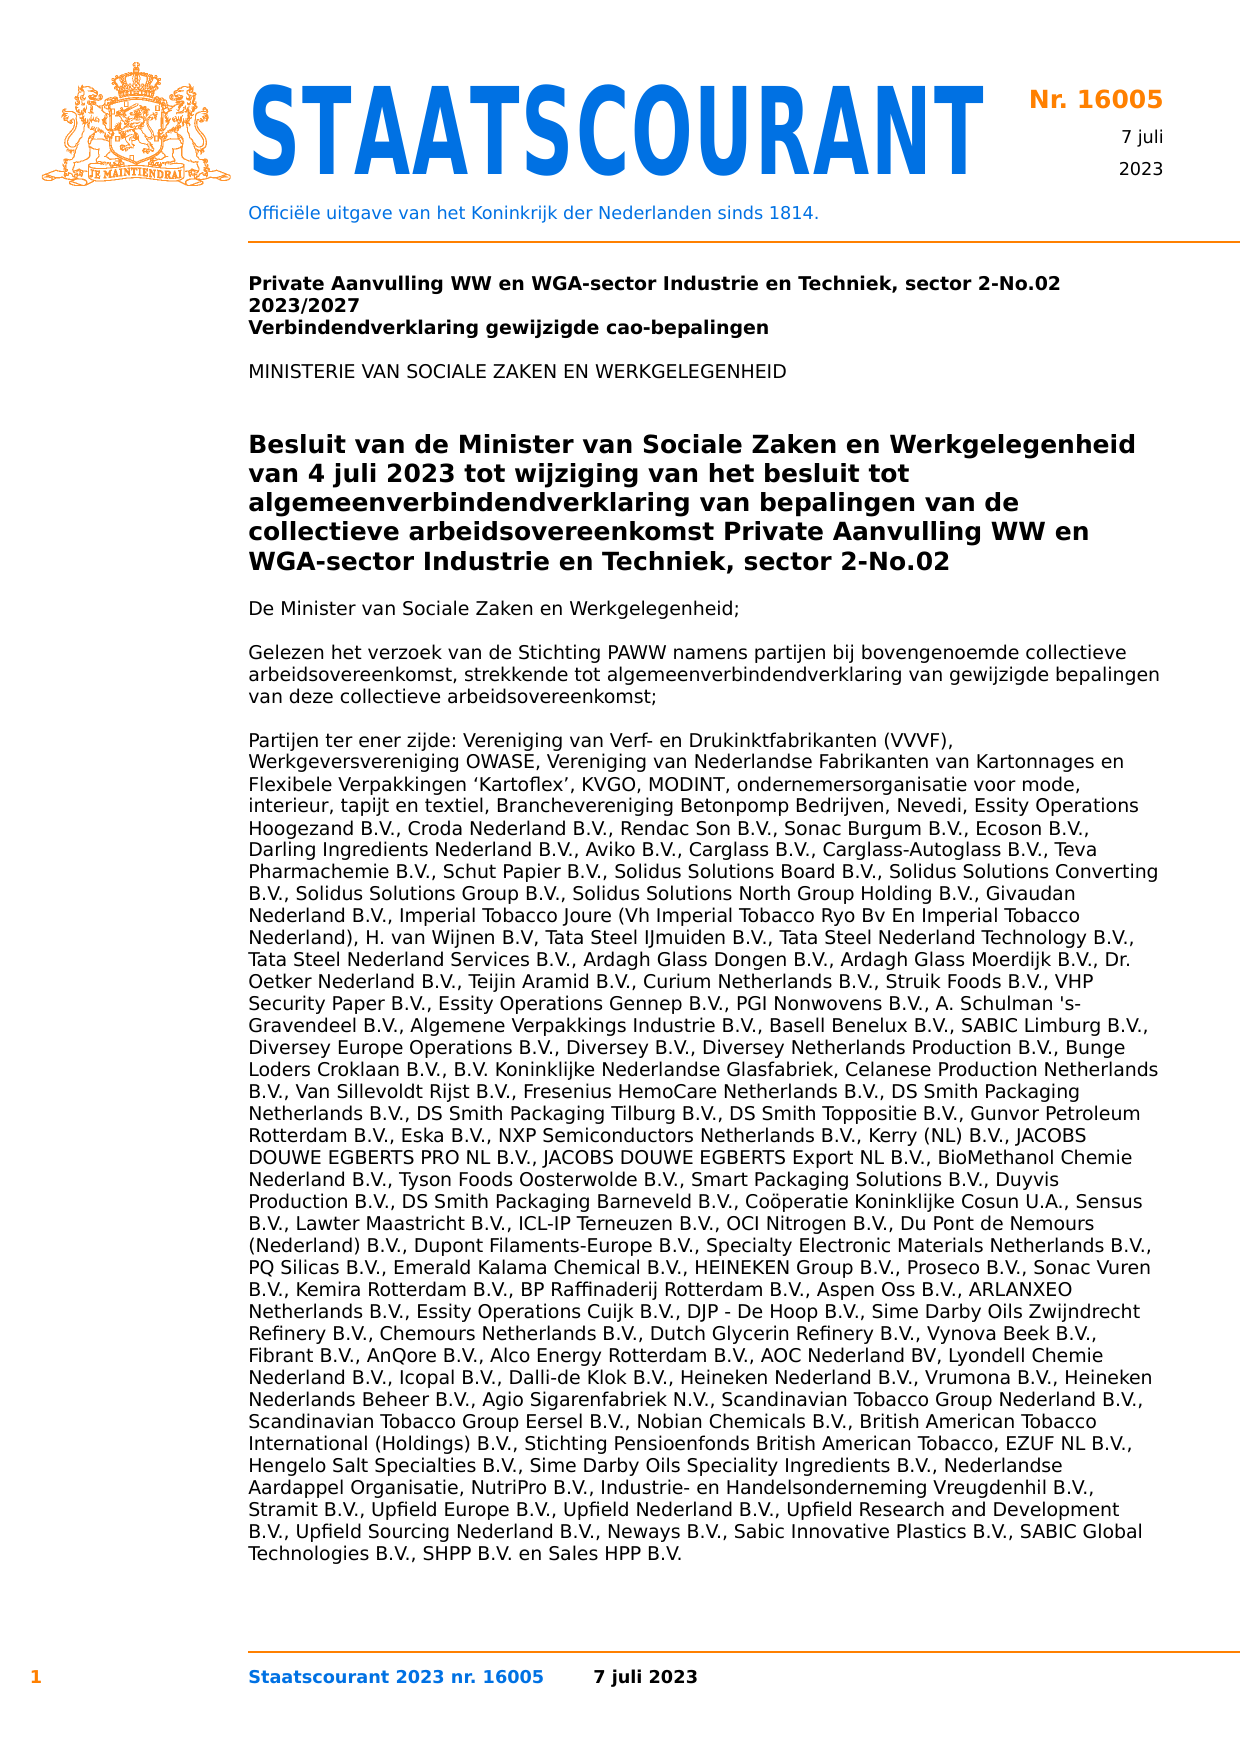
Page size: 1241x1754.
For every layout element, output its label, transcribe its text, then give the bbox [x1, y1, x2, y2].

table_header STAATSCOURANT [248, 62, 998, 203]
table_header Nr. 16005 [998, 62, 1240, 121]
subtitle Besluit van de Minister van Sociale Zaken en Werkgelegenheid van 4 juli 2023 tot wijziging van het besluit tot algemeenverbindendverklaring van bepalingen van de collectieve arbeidsovereenkomst Private Aanvulling WW en WGA-sector Industrie en Techniek, sector 2-No.02 [248, 430, 1163, 576]
text Gelezen het verzoek van de Stichting PAWW namens partijen bij bovengenoemde collectieve arbeidsovereenkomst, strekkende tot algemeenverbindendverklaring van gewijzigde bepalingen van deze collectieve arbeidsovereenkomst; [248, 642, 1163, 708]
table_cell 7 juli [998, 121, 1240, 153]
table_header [25, 62, 248, 241]
text Verbindendverklaring gewijzigde cao-bepalingen [248, 317, 1163, 339]
table_cell 2023 [998, 153, 1240, 203]
text Partijen ter ener zijde: Vereniging van Verf- en Drukinktfabrikanten (VVVF), Werkgeversvereniging OWASE, Vereniging van Nederlandse Fabrikanten van Kartonnages en Flexibele Verpakkingen ‘Kartoflex’, KVGO, MODINT, ondernemersorganisatie voor mode, interieur, tapijt en textiel, Branchevereniging Betonpomp Bedrijven, Nevedi, Essity Operations Hoogezand B.V., Croda Nederland B.V., Rendac Son B.V., Sonac Burgum B.V., Ecoson B.V., Darling Ingredients Nederland B.V., Aviko B.V., Carglass B.V., Carglass-Autoglass B.V., Teva Pharmachemie B.V., Schut Papier B.V., Solidus Solutions Board B.V., Solidus Solutions Converting B.V., Solidus Solutions Group B.V., Solidus Solutions North Group Holding B.V., Givaudan Nederland B.V., Imperial Tobacco Joure (Vh Imperial Tobacco Ryo Bv En Imperial Tobacco Nederland), H. van Wijnen B.V, Tata Steel IJmuiden B.V., Tata Steel Nederland Technology B.V., Tata Steel Nederland Services B.V., Ardagh Glass Dongen B.V., Ardagh Glass Moerdijk B.V., Dr. Oetker Nederland B.V., Teijin Aramid B.V., Curium Netherlands B.V., Struik Foods B.V., VHP Security Paper B.V., Essity Operations Gennep B.V., PGI Nonwovens B.V., A. Schulman 's-Gravendeel B.V., Algemene Verpakkings Industrie B.V., Basell Benelux B.V., SABIC Limburg B.V., Diversey Europe Operations B.V., Diversey B.V., Diversey Netherlands Production B.V., Bunge Loders Croklaan B.V., B.V. Koninklijke Nederlandse Glasfabriek, Celanese Production Netherlands B.V., Van Sillevoldt Rijst B.V., Fresenius HemoCare Netherlands B.V., DS Smith Packaging Netherlands B.V., DS Smith Packaging Tilburg B.V., DS Smith Toppositie B.V., Gunvor Petroleum Rotterdam B.V., Eska B.V., NXP Semiconductors Netherlands B.V., Kerry (NL) B.V., JACOBS DOUWE EGBERTS PRO NL B.V., JACOBS DOUWE EGBERTS Export NL B.V., BioMethanol Chemie Nederland B.V., Tyson Foods Oosterwolde B.V., Smart Packaging Solutions B.V., Duyvis Production B.V., DS Smith Packaging Barneveld B.V., Coöperatie Koninklijke Cosun U.A., Sensus B.V., Lawter Maastricht B.V., ICL-IP Terneuzen B.V., OCI Nitrogen B.V., Du Pont de Nemours (Nederland) B.V., Dupont Filaments-Europe B.V., Specialty Electronic Materials Netherlands B.V., PQ Silicas B.V., Emerald Kalama Chemical B.V., HEINEKEN Group B.V., Proseco B.V., Sonac Vuren B.V., Kemira Rotterdam B.V., BP Raffinaderij Rotterdam B.V., Aspen Oss B.V., ARLANXEO Netherlands B.V., Essity Operations Cuijk B.V., DJP - De Hoop B.V., Sime Darby Oils Zwijndrecht Refinery B.V., Chemours Netherlands B.V., Dutch Glycerin Refinery B.V., Vynova Beek B.V., Fibrant B.V., AnQore B.V., Alco Energy Rotterdam B.V., AOC Nederland BV, Lyondell Chemie Nederland B.V., Icopal B.V., Dalli-de Klok B.V., Heineken Nederland B.V., Vrumona B.V., Heineken Nederlands Beheer B.V., Agio Sigarenfabriek N.V., Scandinavian Tobacco Group Nederland B.V., Scandinavian Tobacco Group Eersel B.V., Nobian Chemicals B.V., British American Tobacco International (Holdings) B.V., Stichting Pensioenfonds British American Tobacco, EZUF NL B.V., Hengelo Salt Specialties B.V., Sime Darby Oils Speciality Ingredients B.V., Nederlandse Aardappel Organisatie, NutriPro B.V., Industrie- en Handelsonderneming Vreugdenhil B.V., Stramit B.V., Upfield Europe B.V., Upfield Nederland B.V., Upfield Research and Development B.V., Upfield Sourcing Nederland B.V., Neways B.V., Sabic Innovative Plastics B.V., SABIC Global Technologies B.V., SHPP B.V. en Sales HPP B.V. [248, 729, 1163, 1565]
text MINISTERIE VAN SOCIALE ZAKEN EN WERKGELEGENHEID [248, 361, 1163, 383]
table_cell Officiële uitgave van het Koninkrijk der Nederlanden sinds 1814. [248, 203, 1240, 241]
picture [41, 62, 231, 186]
text Private Aanvulling WW en WGA-sector Industrie en Techniek, sector 2-No.02 2023/2027 [248, 273, 1163, 317]
text De Minister van Sociale Zaken en Werkgelegenheid; [248, 598, 1163, 620]
